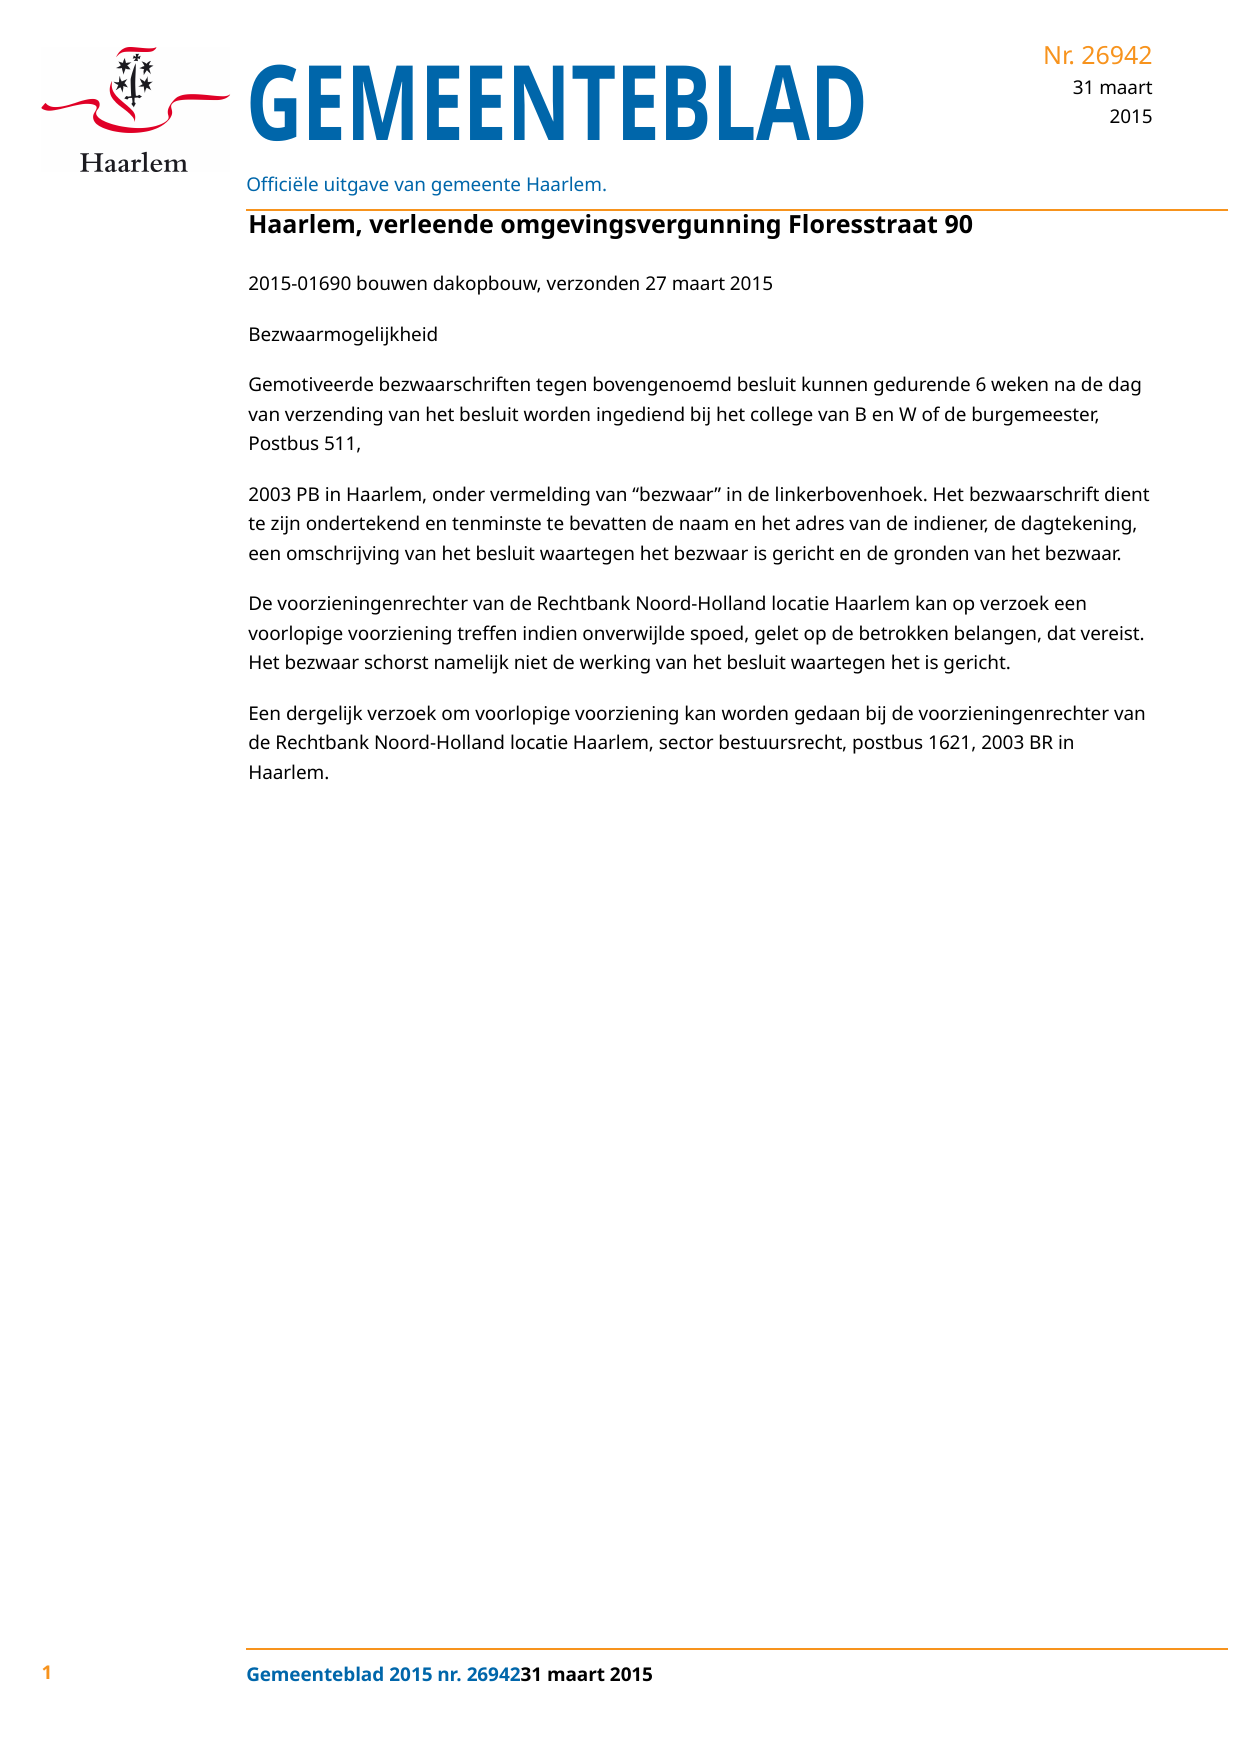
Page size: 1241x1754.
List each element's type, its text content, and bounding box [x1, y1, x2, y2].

text Een dergelijk verzoek om voorlopige voorziening kan worden gedaan bij de voorzieningenrechter van de Rechtbank Noord-Holland locatie Haarlem, sector bestuursrecht, postbus 1621, 2003 BR in Haarlem. [248, 700, 1152, 785]
text 2003 PB in Haarlem, onder vermelding van “bezwaar” in de linkerbovenhoek. Het bezwaarschrift dient te zijn ondertekend en tenminste te bevatten de naam en het adres van de indiener, de dagtekening, een omschrijving van het besluit waartegen het bezwaar is gericht en de gronden van het bezwaar. [248, 481, 1152, 566]
text De voorzieningenrechter van de Rechtbank Noord-Holland locatie Haarlem kan op verzoek een voorlopige voorziening treffen indien onverwijlde spoed, gelet op de betrokken belangen, dat vereist. Het bezwaar schorst namelijk niet de werking van het besluit waartegen het is gericht. [248, 590, 1152, 675]
picture [41, 47, 231, 172]
text 2015-01690 bouwen dakopbouw, verzonden 27 maart 2015 [248, 270, 1152, 296]
text Gemotiveerde bezwaarschriften tegen bovengenoemd besluit kunnen gedurende 6 weken na de dag van verzending van het besluit worden ingediend bij het college van B en W of de burgemeester, Postbus 511, [248, 371, 1152, 456]
text Bezwaarmogelijkheid [248, 321, 1152, 346]
text Haarlem, verleende omgevingsvergunning Floresstraat 90 [248, 211, 1152, 241]
